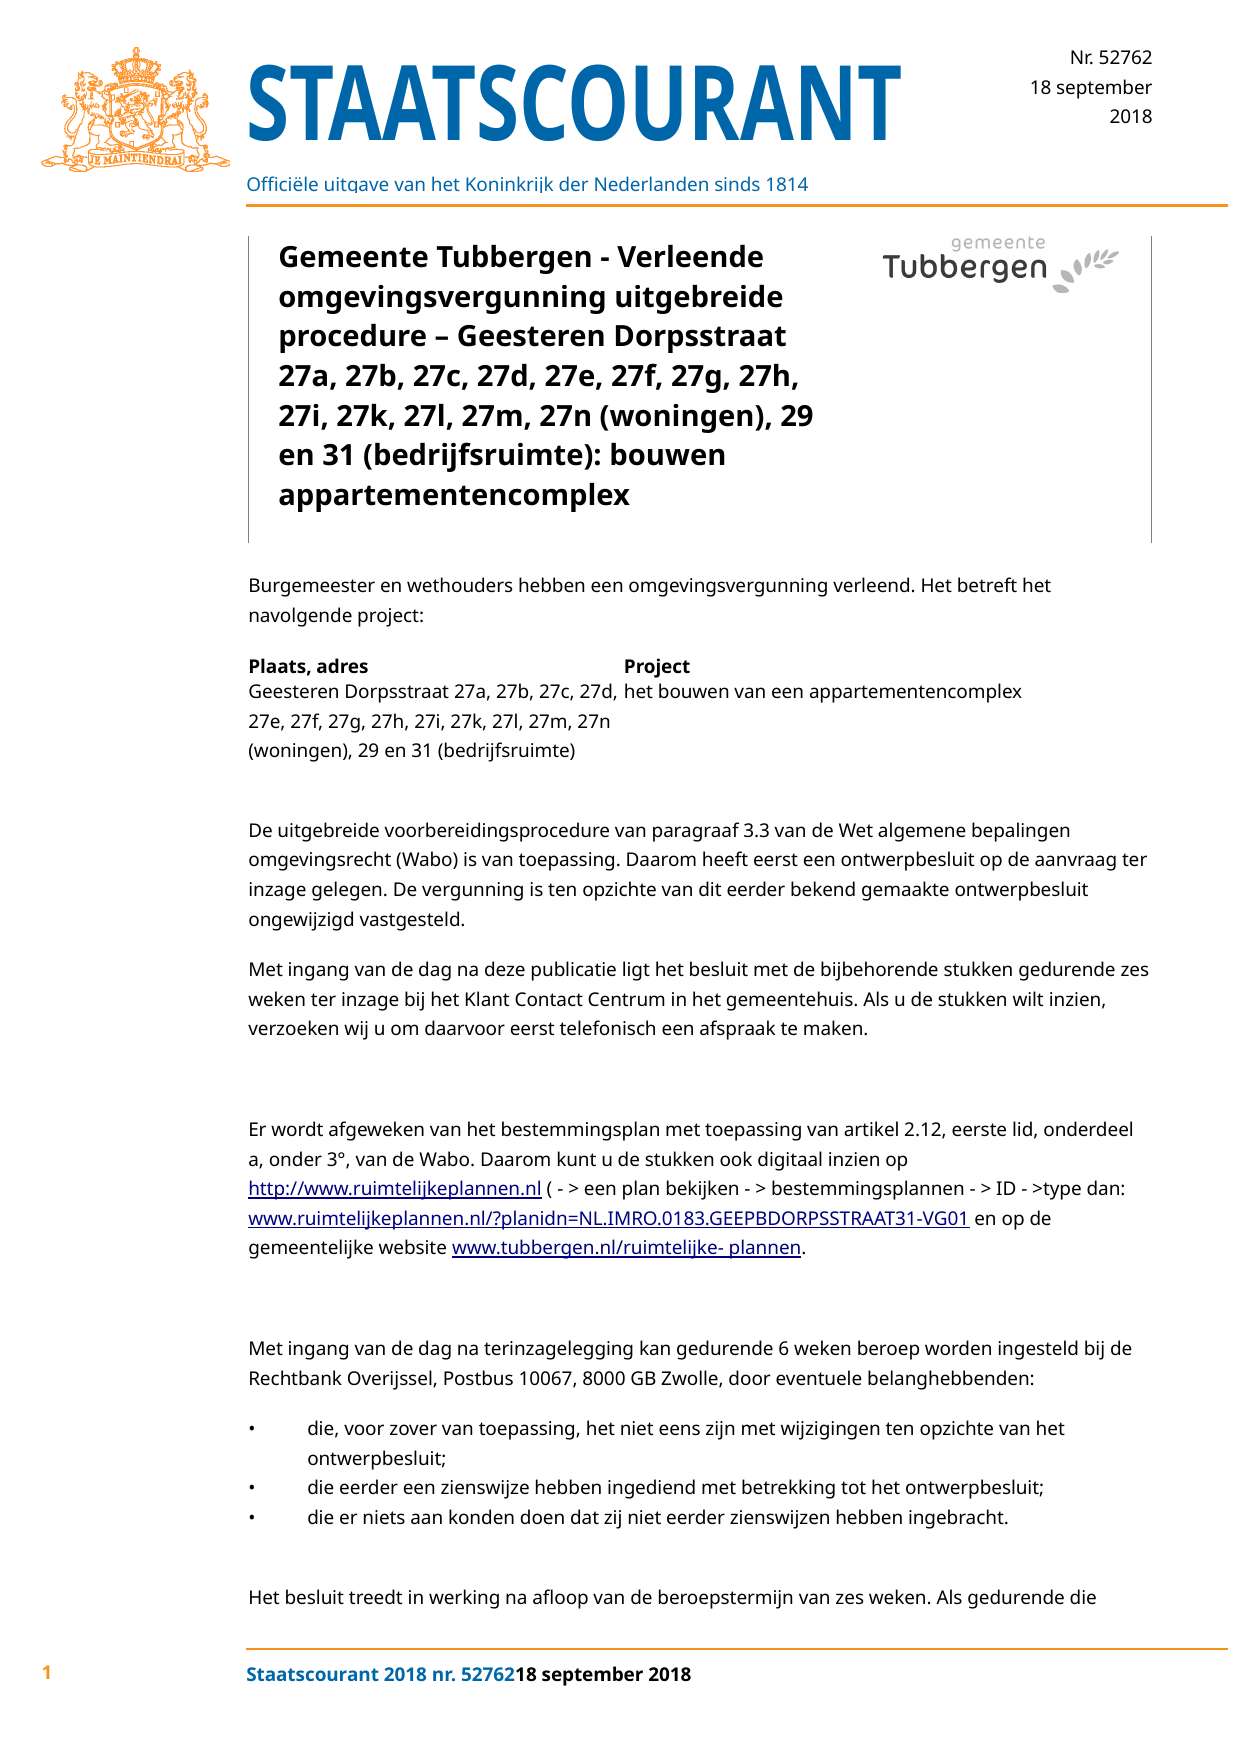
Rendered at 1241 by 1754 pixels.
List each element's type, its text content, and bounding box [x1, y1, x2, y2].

list die, voor zover van toepassing, het niet eens zijn met wijzigingen ten opzichte van het ontwerpbesluit; [248, 1415, 1152, 1471]
table_header Plaats, adres [248, 653, 624, 678]
table_header Project [624, 653, 1152, 678]
picture [41, 47, 231, 172]
picture [882, 236, 1119, 293]
text Er wordt afgeweken van het bestemmingsplan met toepassing van artikel 2.12, eerste lid, onderdeel a, onder 3°, van de Wabo. Daarom kunt u de stukken ook digitaal inzien op http://www.ruimtelijkeplannen.nl ( - > een plan bekijken - > bestemmingsplannen - > ID - >type dan: www.ruimtelijkeplannen.nl/?planidn=NL.IMRO.0183.GEEPBDORPSSTRAAT31-VG01 en op de gemeentelijke website www.tubbergen.nl/ruimtelijke- plannen. [248, 1116, 1152, 1260]
text De uitgebreide voorbereidingsprocedure van paragraaf 3.3 van de Wet algemene bepalingen omgevingsrecht (Wabo) is van toepassing. Daarom heeft eerst een ontwerpbesluit op de aanvraag ter inzage gelegen. De vergunning is ten opzichte van dit eerder bekend gemaakte ontwerpbesluit ongewijzigd vastgesteld. [248, 817, 1152, 932]
list die er niets aan konden doen dat zij niet eerder zienswijzen hebben ingebracht. [248, 1504, 1152, 1530]
text Het besluit treedt in werking na afloop van de beroepstermijn van zes weken. Als gedurende die [248, 1584, 1152, 1610]
table_cell Geesteren Dorpsstraat 27a, 27b, 27c, 27d, 27e, 27f, 27g, 27h, 27i, 27k, 27l, 27m, 27n (woningen), 29 en 31 (bedrijfsruimte) [248, 679, 624, 763]
text Met ingang van de dag na deze publicatie ligt het besluit met de bijbehorende stukken gedurende zes weken ter inzage bij het Klant Contact Centrum in het gemeentehuis. Als u de stukken wilt inzien, verzoeken wij u om daarvoor eerst telefonisch een afspraak te maken. [248, 956, 1152, 1041]
table_header [850, 236, 1151, 543]
table_header Gemeente Tubbergen - Verleende omgevingsvergunning uitgebreide procedure – Geesteren Dorpsstraat 27a, 27b, 27c, 27d, 27e, 27f, 27g, 27h, 27i, 27k, 27l, 27m, 27n (woningen), 29 en 31 (bedrijfsruimte): bouwen appartementencomplex [249, 236, 850, 543]
text Met ingang van de dag na terinzagelegging kan gedurende 6 weken beroep worden ingesteld bij de Rechtbank Overijssel, Postbus 10067, 8000 GB Zwolle, door eventuele belanghebbenden: [248, 1335, 1152, 1391]
text Burgemeester en wethouders hebben een omgevingsvergunning verleend. Het betreft het navolgende project: [248, 573, 1152, 628]
table_cell het bouwen van een appartementencomplex [624, 679, 1152, 763]
list die eerder een zienswijze hebben ingediend met betrekking tot het ontwerpbesluit; [248, 1474, 1152, 1500]
